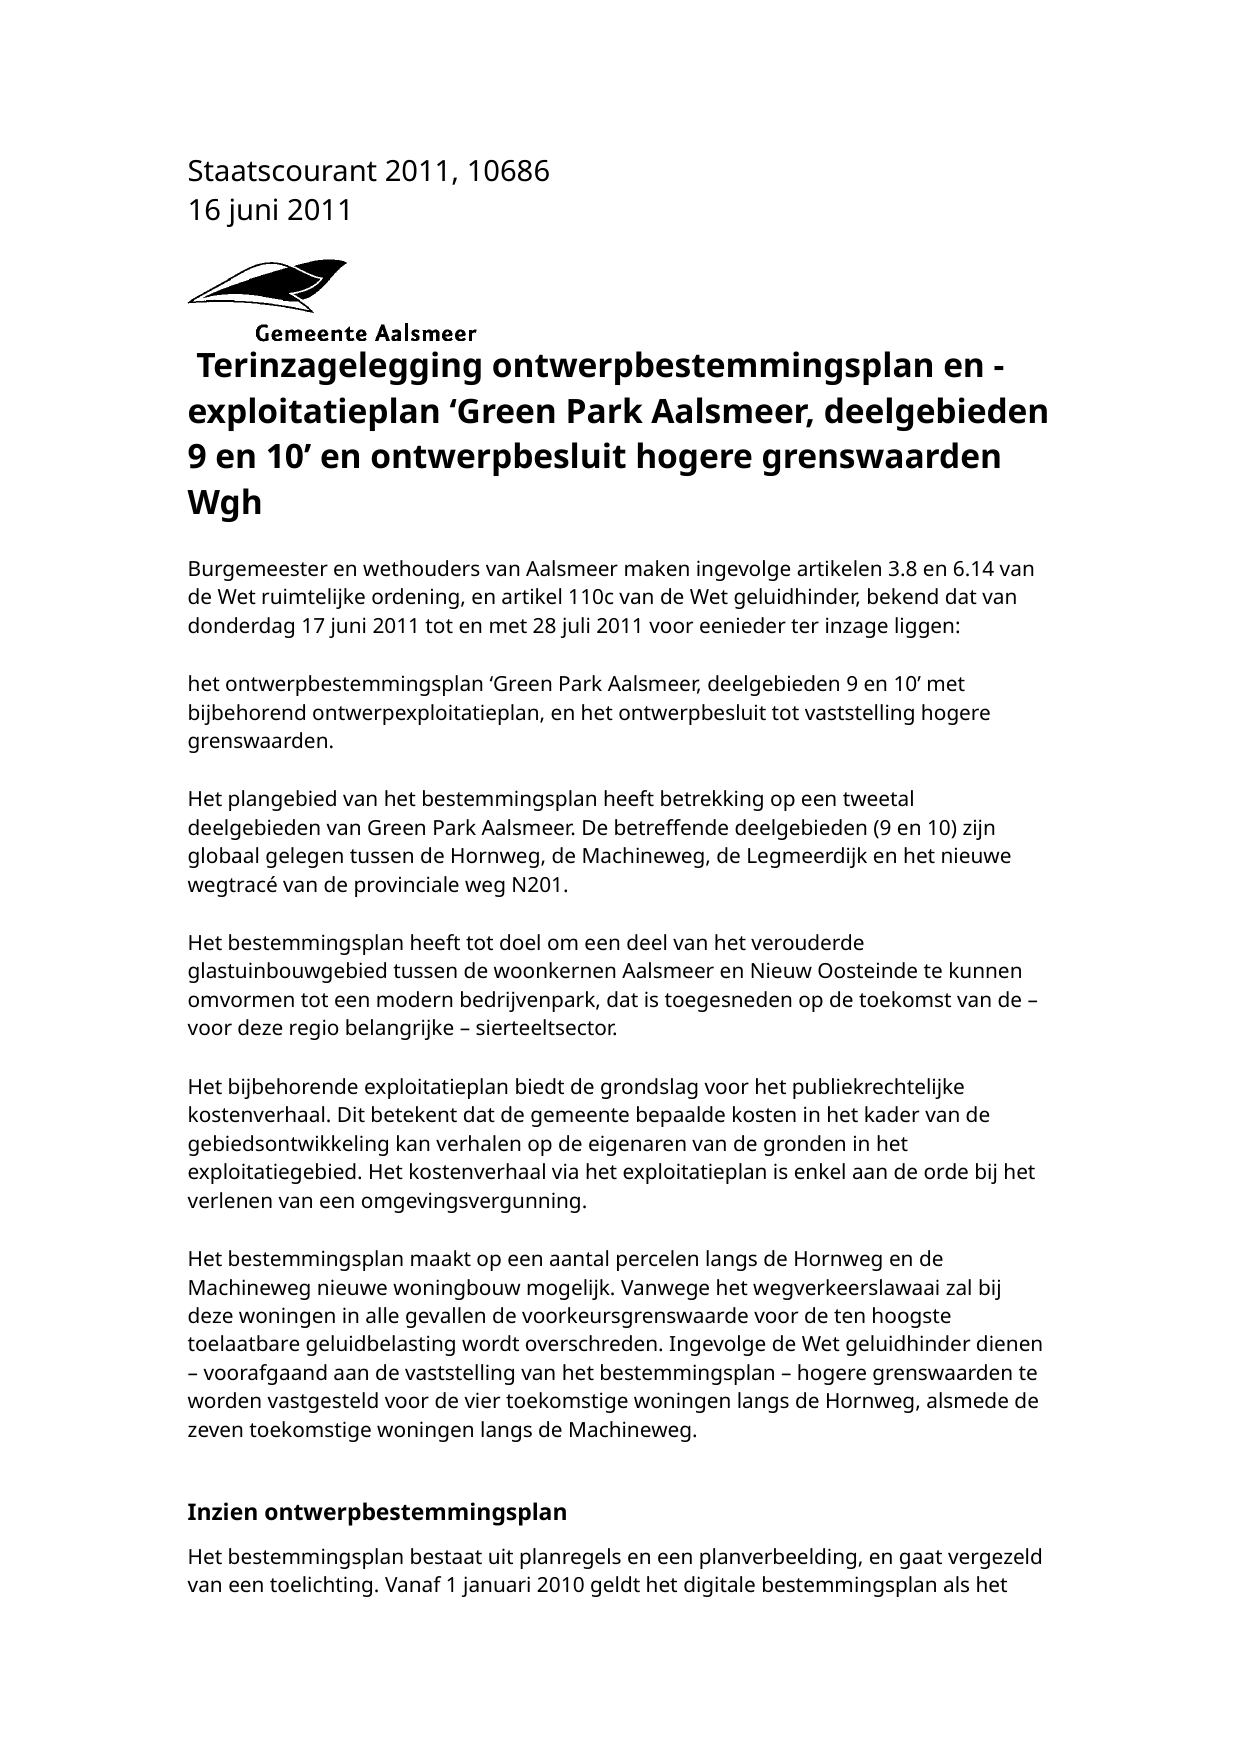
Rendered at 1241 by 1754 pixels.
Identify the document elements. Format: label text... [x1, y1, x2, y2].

text Staatscourant 2011, 10686 [187, 150, 1053, 190]
text Het bestemmingsplan maakt op een aantal percelen langs de Hornweg en de Machineweg nieuwe woningbouw mogelijk. Vanwege het wegverkeerslawaai zal bij deze woningen in alle gevallen de voorkeursgrenswaarde voor de ten hoogste toelaatbare geluidbelasting wordt overschreden. Ingevolge de Wet geluidhinder dienen – voorafgaand aan de vaststelling van het bestemmingsplan – hogere grenswaarden te worden vastgesteld voor de vier toekomstige woningen langs de Hornweg, alsmede de zeven toekomstige woningen langs de Machineweg. [187, 1244, 1053, 1443]
text Burgemeester en wethouders van Aalsmeer maken ingevolge artikelen 3.8 en 6.14 van de Wet ruimtelijke ordening, en artikel 110c van de Wet geluidhinder, bekend dat van donderdag 17 juni 2011 tot en met 28 juli 2011 voor eenieder ter inzage liggen: [187, 554, 1053, 639]
text Het bestemmingsplan heeft tot doel om een deel van het verouderde glastuinbouwgebied tussen de woonkernen Aalsmeer en Nieuw Oosteinde te kunnen omvormen tot een modern bedrijvenpark, dat is toegesneden op de toekomst van de – voor deze regio belangrijke – sierteeltsector. [187, 928, 1053, 1042]
subtitle Terinzagelegging ontwerpbestemmingsplan en -exploitatieplan ‘Green Park Aalsmeer, deelgebieden 9 en 10’ en ontwerpbesluit hogere grenswaarden Wgh [187, 271, 1053, 524]
text 16 juni 2011 [187, 190, 1053, 229]
text Het bestemmingsplan bestaat uit planregels en een planverbeelding, en gaat vergezeld van een toelichting. Vanaf 1 januari 2010 geldt het digitale bestemmingsplan als het [187, 1542, 1053, 1599]
text Het bijbehorende exploitatieplan biedt de grondslag voor het publiekrechtelijke kostenverhaal. Dit betekent dat de gemeente bepaalde kosten in het kader van de gebiedsontwikkeling kan verhalen op de eigenaren van de gronden in het exploitatiegebied. Het kostenverhaal via het exploitatieplan is enkel aan de orde bij het verlenen van een omgevingsvergunning. [187, 1072, 1053, 1214]
subtitle Inzien ontwerpbestemmingsplan [187, 1496, 1053, 1527]
picture [187, 258, 477, 342]
text het ontwerpbestemmingsplan ‘Green Park Aalsmeer, deelgebieden 9 en 10’ met bijbehorend ontwerpexploitatieplan, en het ontwerpbesluit tot vaststelling hogere grenswaarden. [187, 669, 1053, 754]
text Het plangebied van het bestemmingsplan heeft betrekking op een tweetal deelgebieden van Green Park Aalsmeer. De betreffende deelgebieden (9 en 10) zijn globaal gelegen tussen de Hornweg, de Machineweg, de Legmeerdijk en het nieuwe wegtracé van de provinciale weg N201. [187, 784, 1053, 898]
